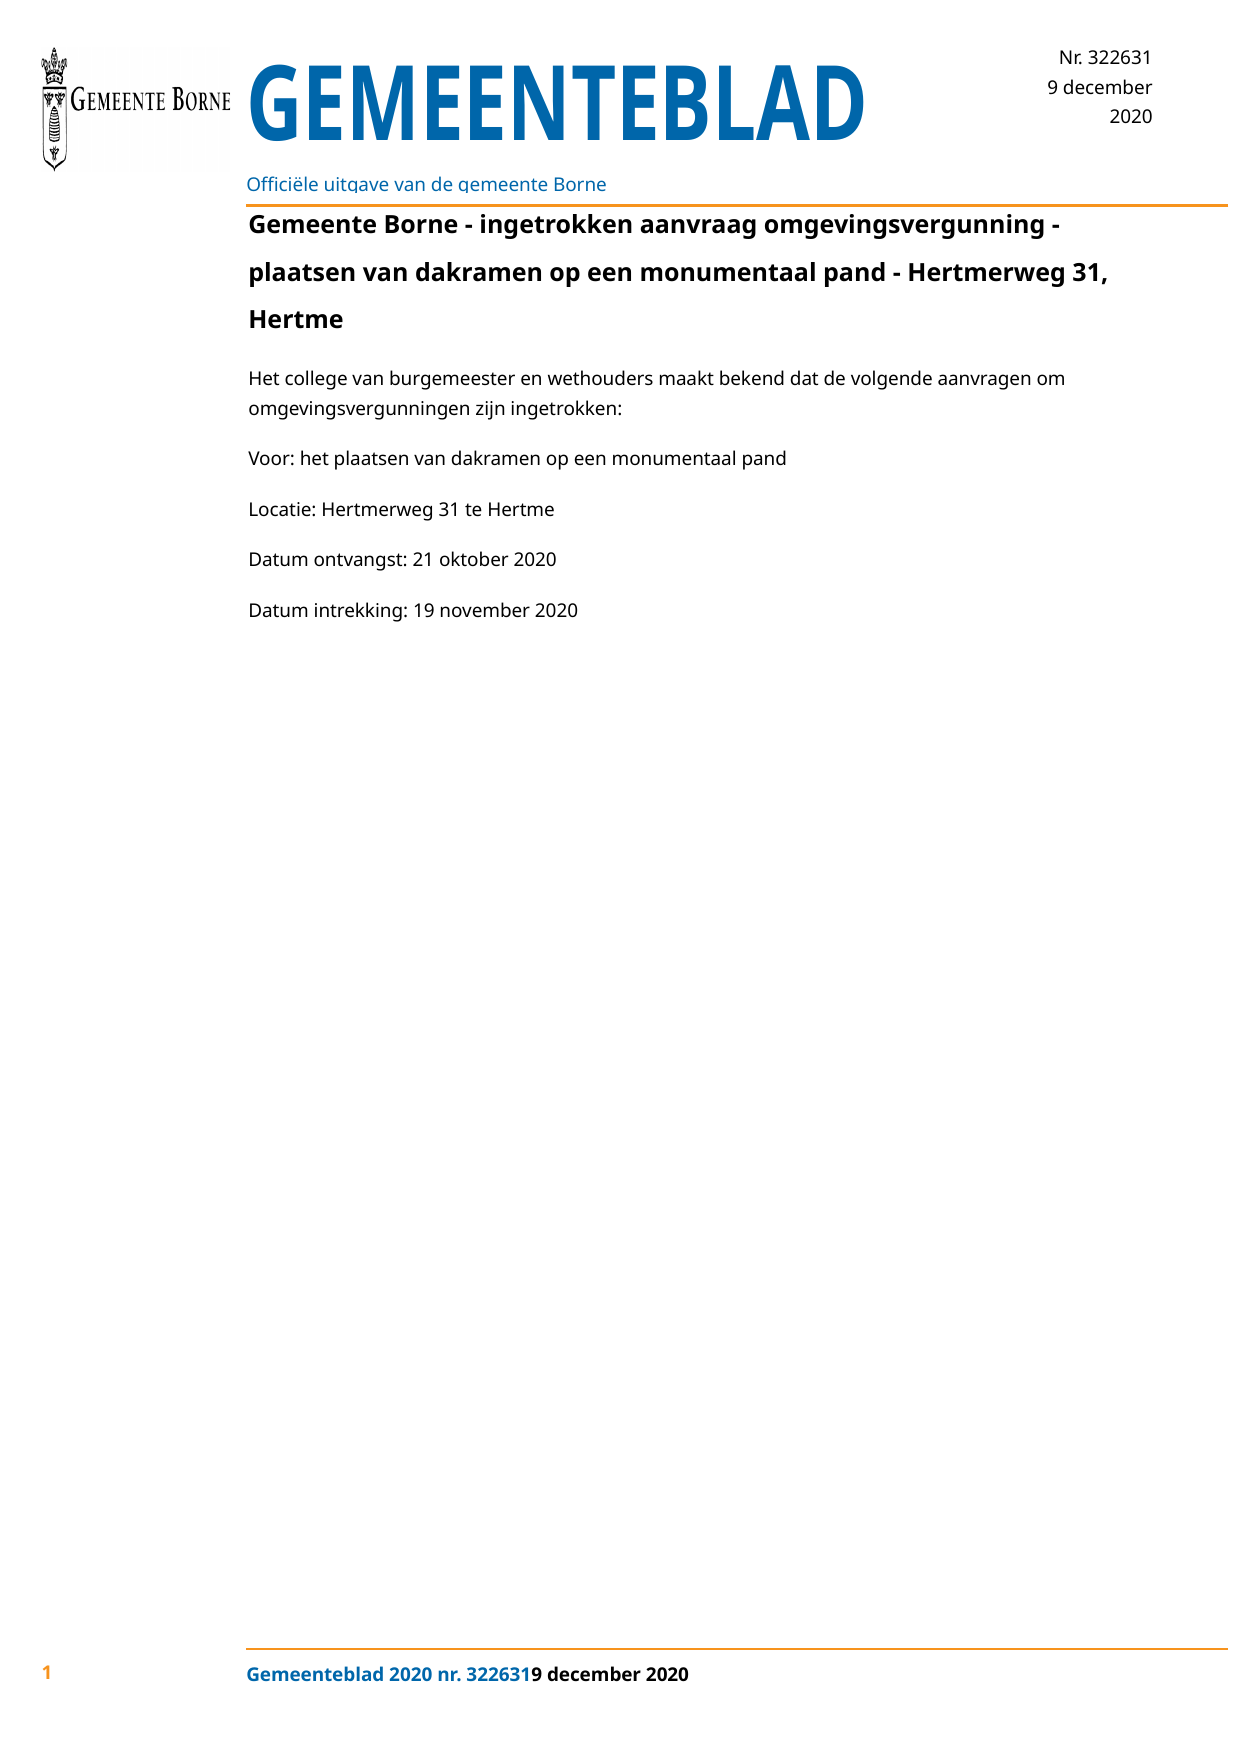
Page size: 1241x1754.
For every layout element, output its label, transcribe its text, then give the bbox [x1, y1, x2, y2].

text Datum ontvangst: 21 oktober 2020 [248, 546, 1152, 572]
text Gemeente Borne - ingetrokken aanvraag omgevingsvergunning - plaatsen van dakramen op een monumentaal pand - Hertmerweg 31, Hertme [248, 207, 1152, 336]
text Voor: het plaatsen van dakramen op een monumentaal pand [248, 446, 1152, 471]
text Locatie: Hertmerweg 31 te Hertme [248, 496, 1152, 522]
text Het college van burgemeester en wethouders maakt bekend dat de volgende aanvragen om omgevingsvergunningen zijn ingetrokken: [248, 366, 1152, 421]
picture [41, 47, 231, 172]
text Datum intrekking: 19 november 2020 [248, 597, 1152, 622]
